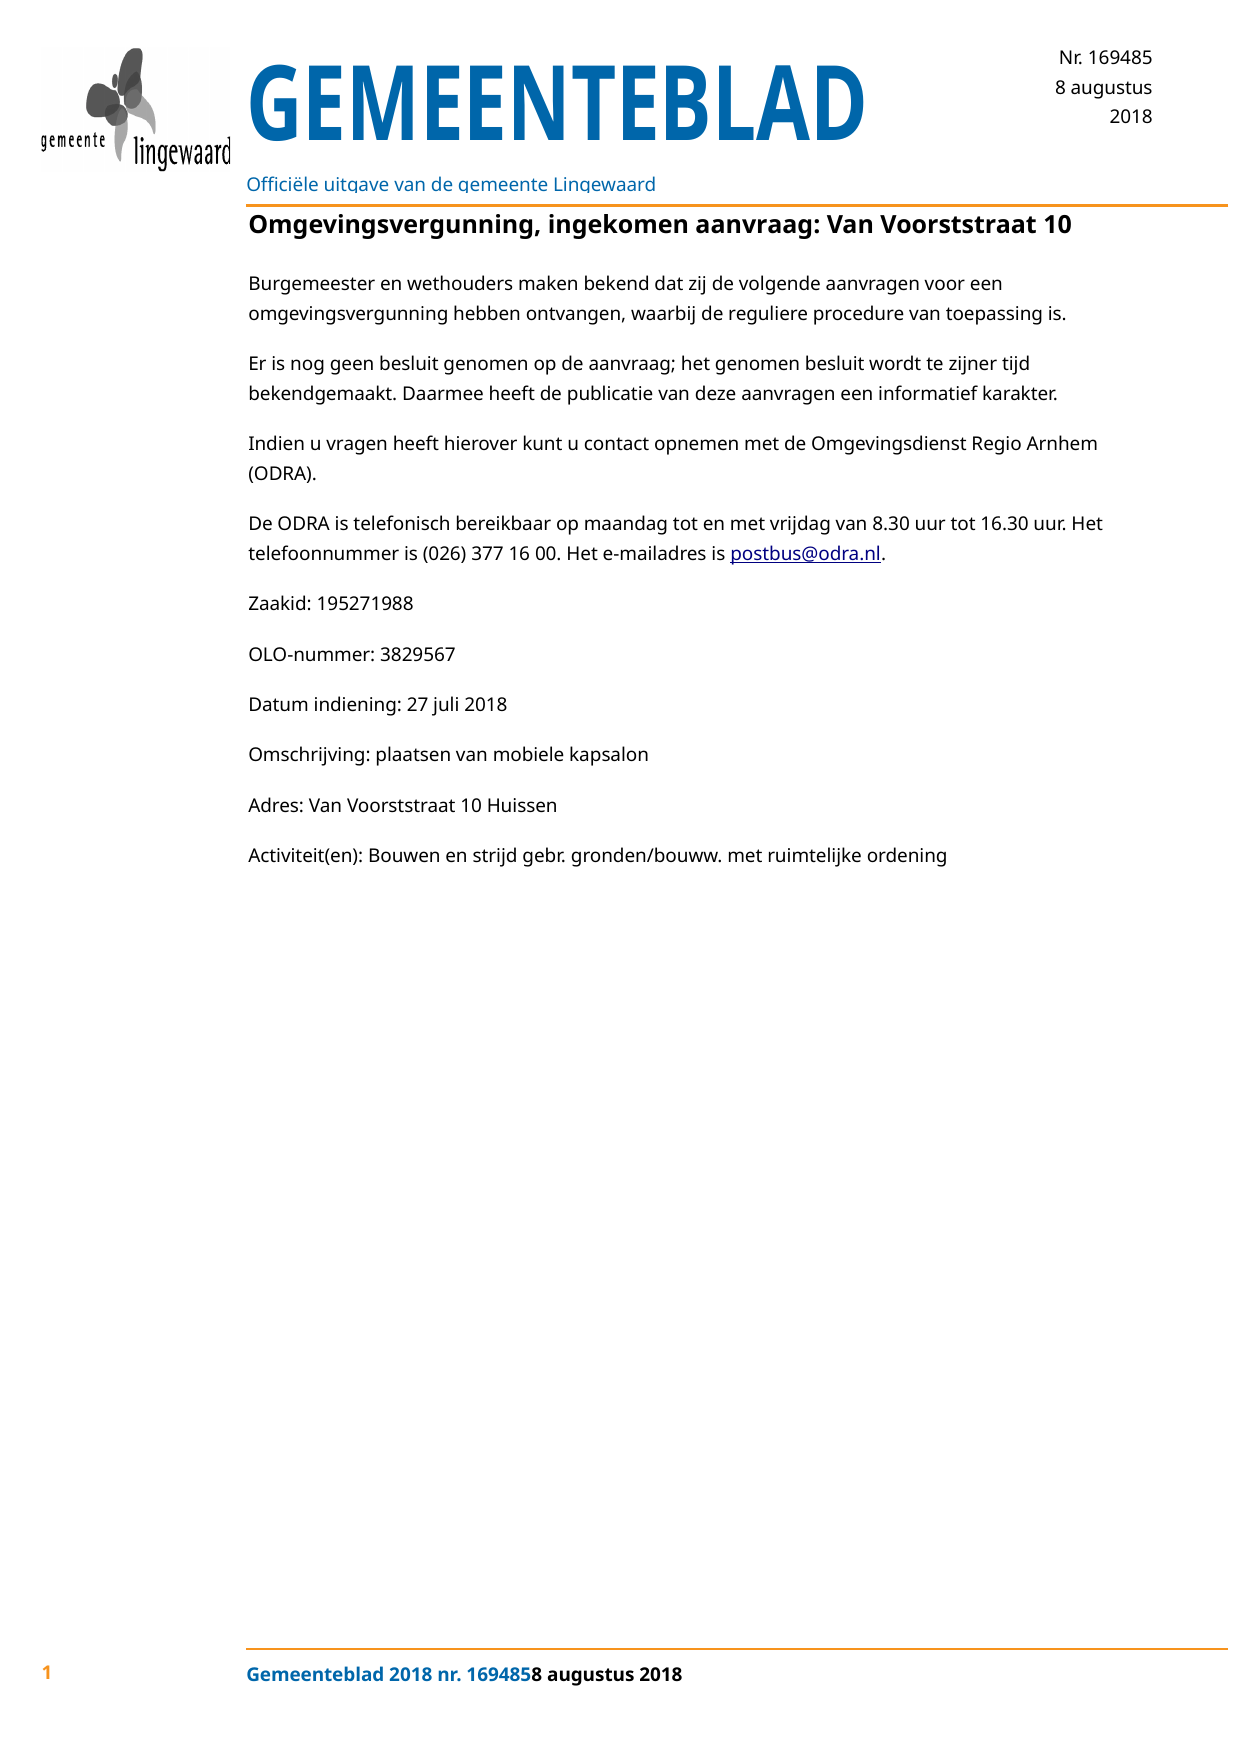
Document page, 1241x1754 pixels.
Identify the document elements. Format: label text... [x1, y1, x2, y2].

picture [41, 47, 231, 172]
text Datum indiening: 27 juli 2018 [248, 691, 1152, 717]
text Omgevingsvergunning, ingekomen aanvraag: Van Voorststraat 10 [248, 207, 1152, 241]
text Adres: Van Voorststraat 10 Huissen [248, 792, 1152, 818]
text De ODRA is telefonisch bereikbaar op maandag tot en met vrijdag van 8.30 uur tot 16.30 uur. Het telefoonnummer is (026) 377 16 00. Het e-mailadres is postbus@odra.nl. [248, 510, 1152, 566]
text Zaakid: 195271988 [248, 590, 1152, 616]
text OLO-nummer: 3829567 [248, 641, 1152, 666]
text Er is nog geen besluit genomen op de aanvraag; het genomen besluit wordt te zijner tijd bekendgemaakt. Daarmee heeft de publicatie van deze aanvragen een informatief karakter. [248, 350, 1152, 406]
text Omschrijving: plaatsen van mobiele kapsalon [248, 742, 1152, 767]
text Activiteit(en): Bouwen en strijd gebr. gronden/bouww. met ruimtelijke ordening [248, 842, 1152, 868]
text Burgemeester en wethouders maken bekend dat zij de volgende aanvragen voor een omgevingsvergunning hebben ontvangen, waarbij de reguliere procedure van toepassing is. [248, 270, 1152, 326]
text Indien u vragen heeft hierover kunt u contact opnemen met de Omgevingsdienst Regio Arnhem (ODRA). [248, 430, 1152, 486]
